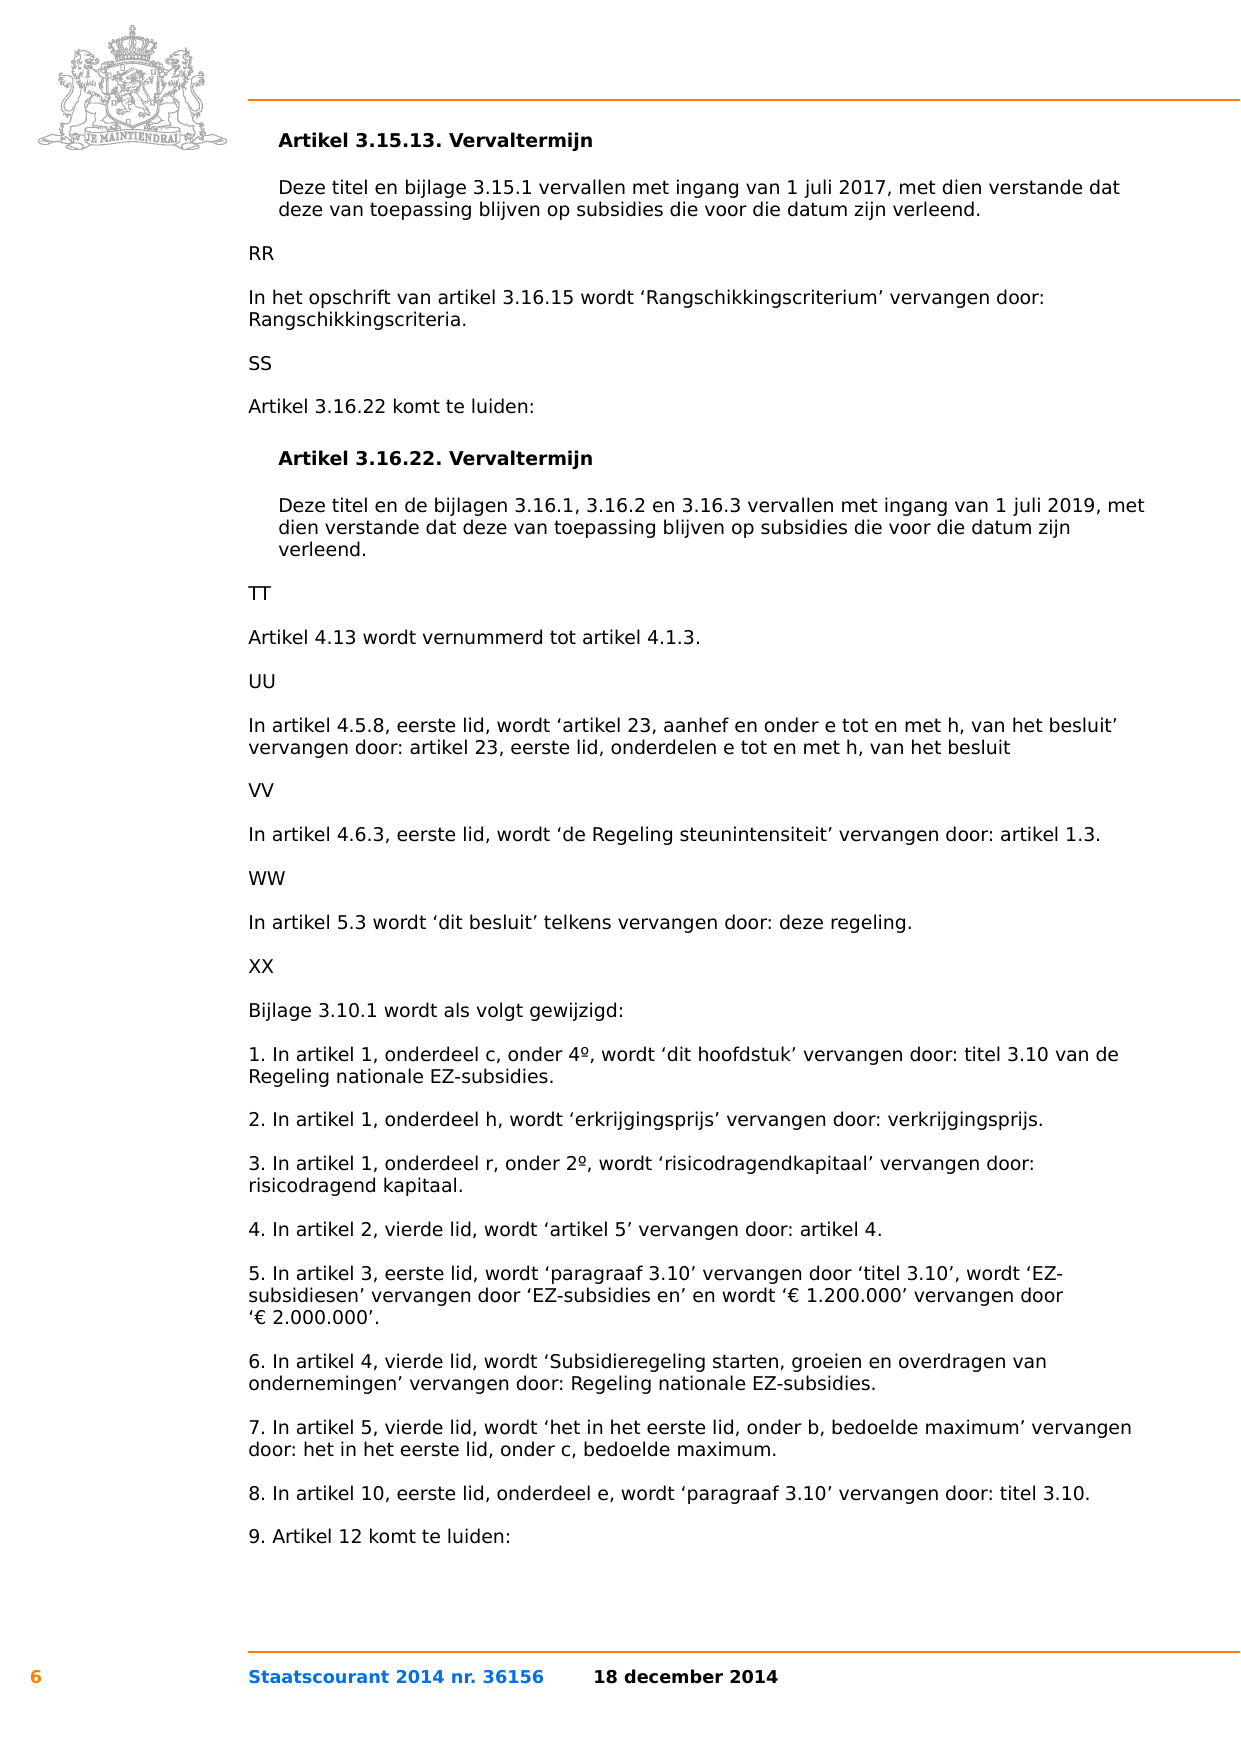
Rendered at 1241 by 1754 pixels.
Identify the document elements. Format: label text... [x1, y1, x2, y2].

text TT [248, 583, 1163, 605]
text 5. In artikel 3, eerste lid, wordt ‘paragraaf 3.10’ vervangen door ‘titel 3.10’, wordt ‘EZ-subsidiesen’ vervangen door ‘EZ-subsidies en’ en wordt ‘€ 1.200.000’ vervangen door ‘€ 2.000.000’. [248, 1263, 1163, 1329]
text 6. In artikel 4, vierde lid, wordt ‘Subsidieregeling starten, groeien en overdragen van ondernemingen’ vervangen door: Regeling nationale EZ-subsidies. [248, 1351, 1163, 1395]
text In het opschrift van artikel 3.16.15 wordt ‘Rangschikkingscriterium’ vervangen door: Rangschikkingscriteria. [248, 287, 1163, 331]
text 7. In artikel 5, vierde lid, wordt ‘het in het eerste lid, onder b, bedoelde maximum’ vervangen door: het in het eerste lid, onder c, bedoelde maximum. [248, 1417, 1163, 1461]
text 8. In artikel 10, eerste lid, onderdeel e, wordt ‘paragraaf 3.10’ vervangen door: titel 3.10. [248, 1482, 1163, 1504]
text Artikel 4.13 wordt vernummerd tot artikel 4.1.3. [248, 627, 1163, 649]
text Artikel 3.16.22 komt te luiden: [248, 396, 1163, 418]
text 4. In artikel 2, vierde lid, wordt ‘artikel 5’ vervangen door: artikel 4. [248, 1219, 1163, 1241]
text In artikel 4.6.3, eerste lid, wordt ‘de Regeling steunintensiteit’ vervangen door: artikel 1.3. [248, 824, 1163, 846]
subtitle Artikel 3.15.13. Vervaltermijn [278, 130, 1163, 152]
text VV [248, 780, 1163, 802]
text In artikel 5.3 wordt ‘dit besluit’ telkens vervangen door: deze regeling. [248, 912, 1163, 934]
picture [38, 25, 227, 150]
text In artikel 4.5.8, eerste lid, wordt ‘artikel 23, aanhef en onder e tot en met h, van het besluit’ vervangen door: artikel 23, eerste lid, onderdelen e tot en met h, van het besluit [248, 714, 1163, 758]
text Deze titel en de bijlagen 3.16.1, 3.16.2 en 3.16.3 vervallen met ingang van 1 juli 2019, met dien verstande dat deze van toepassing blijven op subsidies die voor die datum zijn verleend. [278, 495, 1163, 561]
text XX [248, 956, 1163, 978]
subtitle Artikel 3.16.22. Vervaltermijn [278, 448, 1163, 470]
text Bijlage 3.10.1 wordt als volgt gewijzigd: [248, 1000, 1163, 1022]
text UU [248, 671, 1163, 693]
text RR [248, 243, 1163, 265]
text 9. Artikel 12 komt te luiden: [248, 1526, 1163, 1548]
text 3. In artikel 1, onderdeel r, onder 2º, wordt ‘risicodragendkapitaal’ vervangen door: risicodragend kapitaal. [248, 1153, 1163, 1197]
text WW [248, 868, 1163, 890]
text 1. In artikel 1, onderdeel c, onder 4º, wordt ‘dit hoofdstuk’ vervangen door: titel 3.10 van de Regeling nationale EZ-subsidies. [248, 1043, 1163, 1087]
text SS [248, 352, 1163, 374]
text 2. In artikel 1, onderdeel h, wordt ‘erkrijgingsprijs’ vervangen door: verkrijgingsprijs. [248, 1109, 1163, 1131]
text Deze titel en bijlage 3.15.1 vervallen met ingang van 1 juli 2017, met dien verstande dat deze van toepassing blijven op subsidies die voor die datum zijn verleend. [278, 177, 1163, 221]
